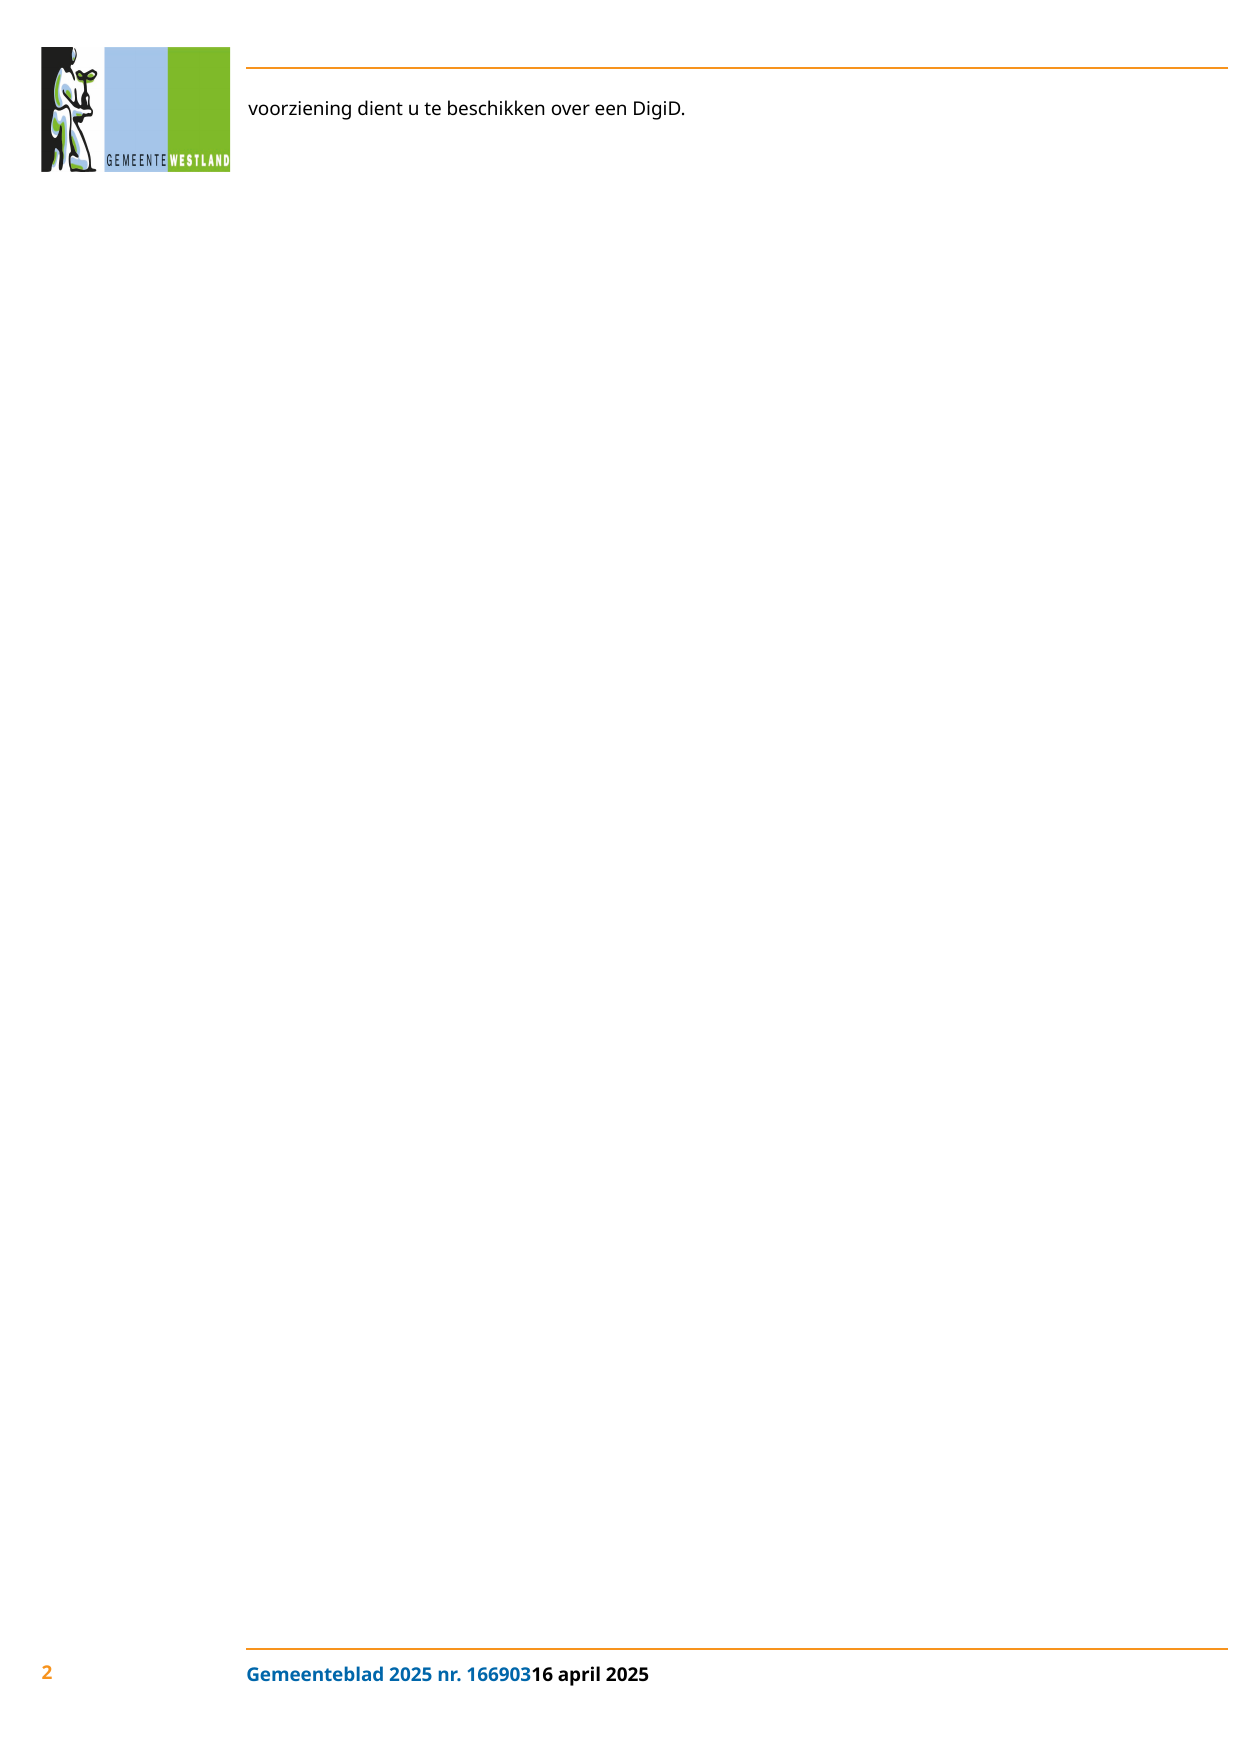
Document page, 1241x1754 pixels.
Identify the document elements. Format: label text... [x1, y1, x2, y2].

picture [41, 47, 231, 172]
text voorziening dient u te beschikken over een DigiD. [248, 95, 1152, 121]
